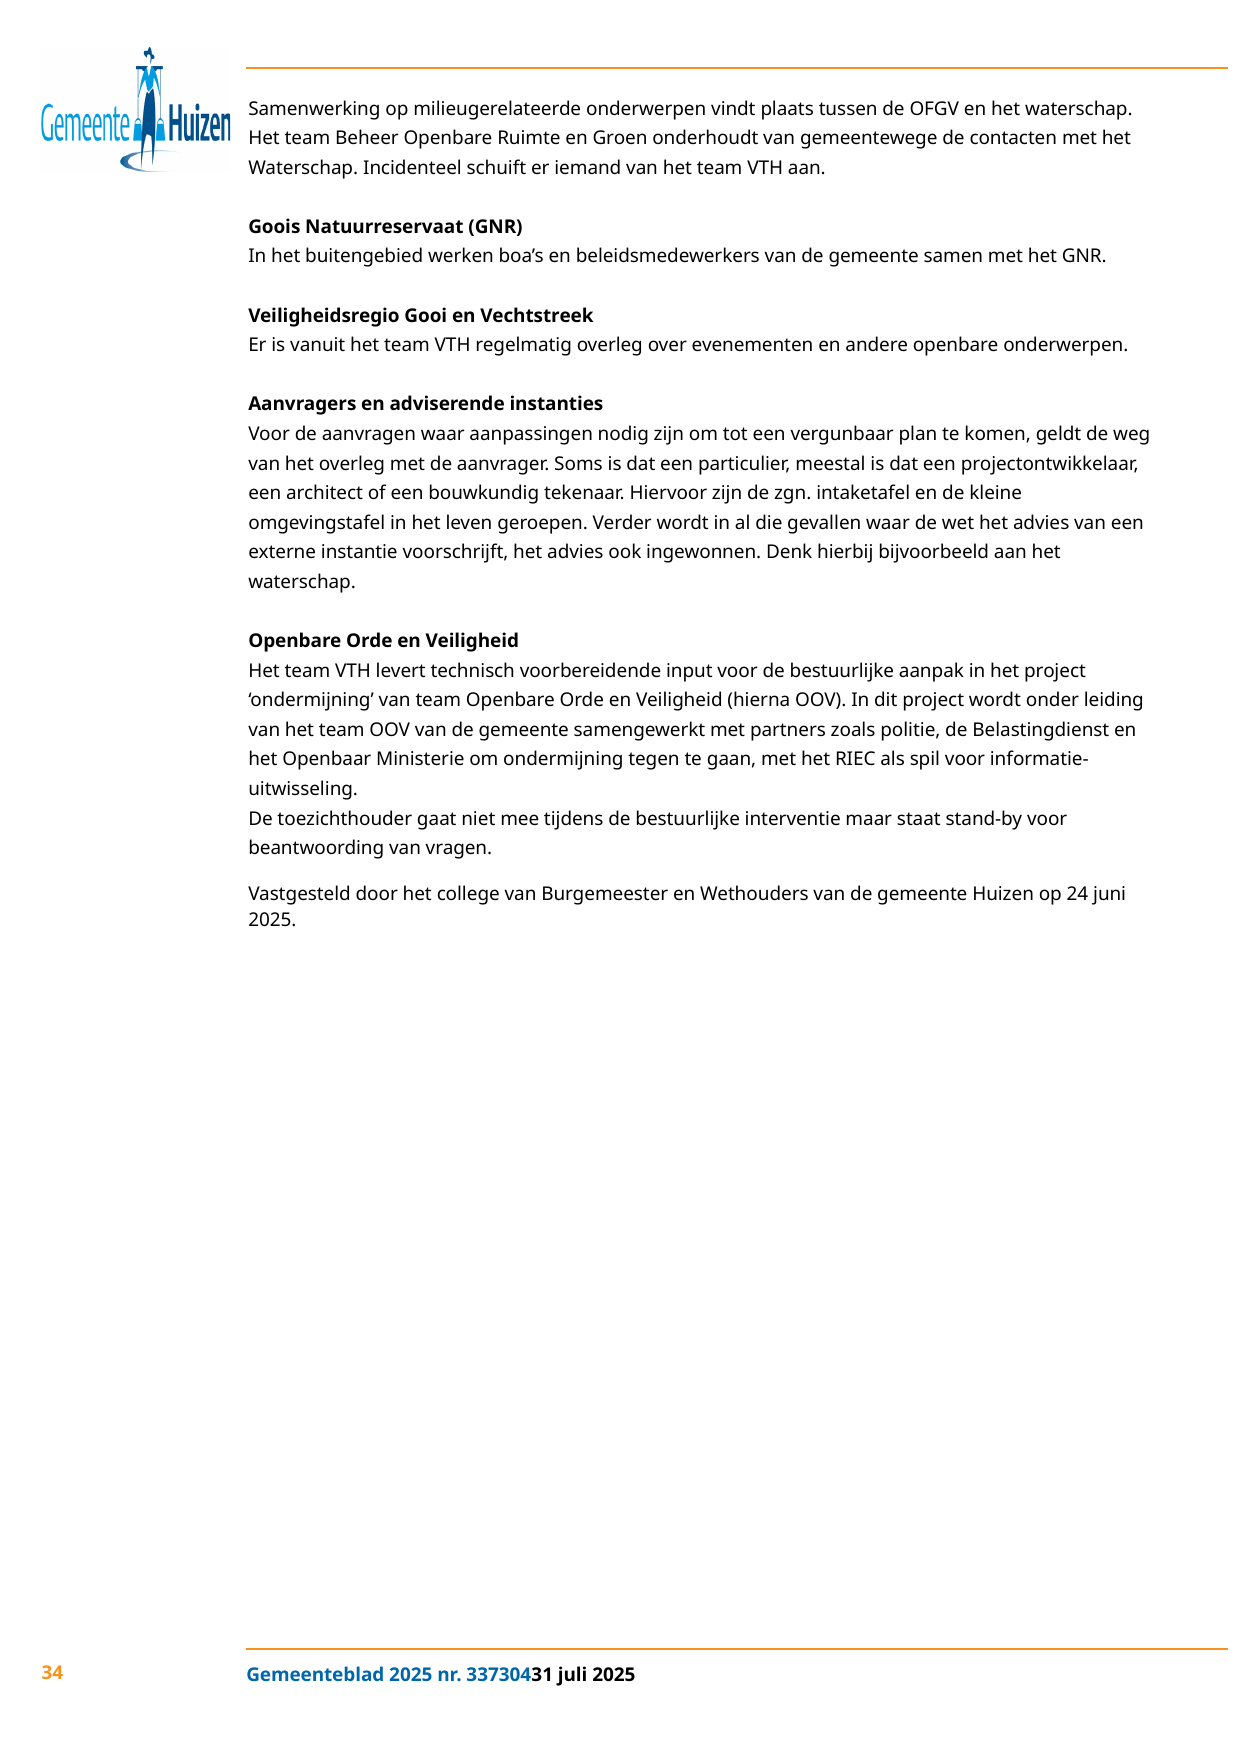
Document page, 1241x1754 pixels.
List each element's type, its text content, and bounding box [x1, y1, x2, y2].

picture [41, 47, 231, 172]
text Voor de aanvragen waar aanpassingen nodig zijn om tot een vergunbaar plan te komen, geldt de weg van het overleg met de aanvrager. Soms is dat een particulier, meestal is dat een projectontwikkelaar, een architect of een bouwkundig tekenaar. Hiervoor zijn de zgn. intaketafel en de kleine omgevingstafel in het leven geroepen. Verder wordt in al die gevallen waar de wet het advies van een externe instantie voorschrijft, het advies ook ingewonnen. Denk hierbij bijvoorbeeld aan het waterschap. [248, 420, 1152, 594]
text Goois Natuurreservaat (GNR) [248, 213, 1152, 239]
text Het team Beheer Openbare Ruimte en Groen onderhoudt van gemeentewege de contacten met het Waterschap. Incidenteel schuift er iemand van het team VTH aan. [248, 124, 1152, 180]
text Veiligheidsregio Gooi en Vechtstreek [248, 302, 1152, 328]
text In het buitengebied werken boa’s en beleidsmedewerkers van de gemeente samen met het GNR. [248, 243, 1152, 268]
text Het team VTH levert technisch voorbereidende input voor de bestuurlijke aanpak in het project ‘ondermijning’ van team Openbare Orde en Veiligheid (hierna OOV). In dit project wordt onder leiding van het team OOV van de gemeente samengewerkt met partners zoals politie, de Belastingdienst en het Openbaar Ministerie om ondermijning tegen te gaan, met het RIEC als spil voor informatie-uitwisseling. [248, 657, 1152, 801]
text Samenwerking op milieugerelateerde onderwerpen vindt plaats tussen de OFGV en het waterschap. [248, 95, 1152, 121]
text De toezichthouder gaat niet mee tijdens de bestuurlijke interventie maar staat stand-by voor beantwoording van vragen. [248, 805, 1152, 860]
text Er is vanuit het team VTH regelmatig overleg over evenementen en andere openbare onderwerpen. [248, 331, 1152, 357]
text Vastgesteld door het college van Burgemeester en Wethouders van de gemeente Huizen op 24 juni 2025. [248, 880, 1152, 931]
text Openbare Orde en Veiligheid [248, 627, 1152, 653]
text Aanvragers en adviserende instanties [248, 391, 1152, 416]
